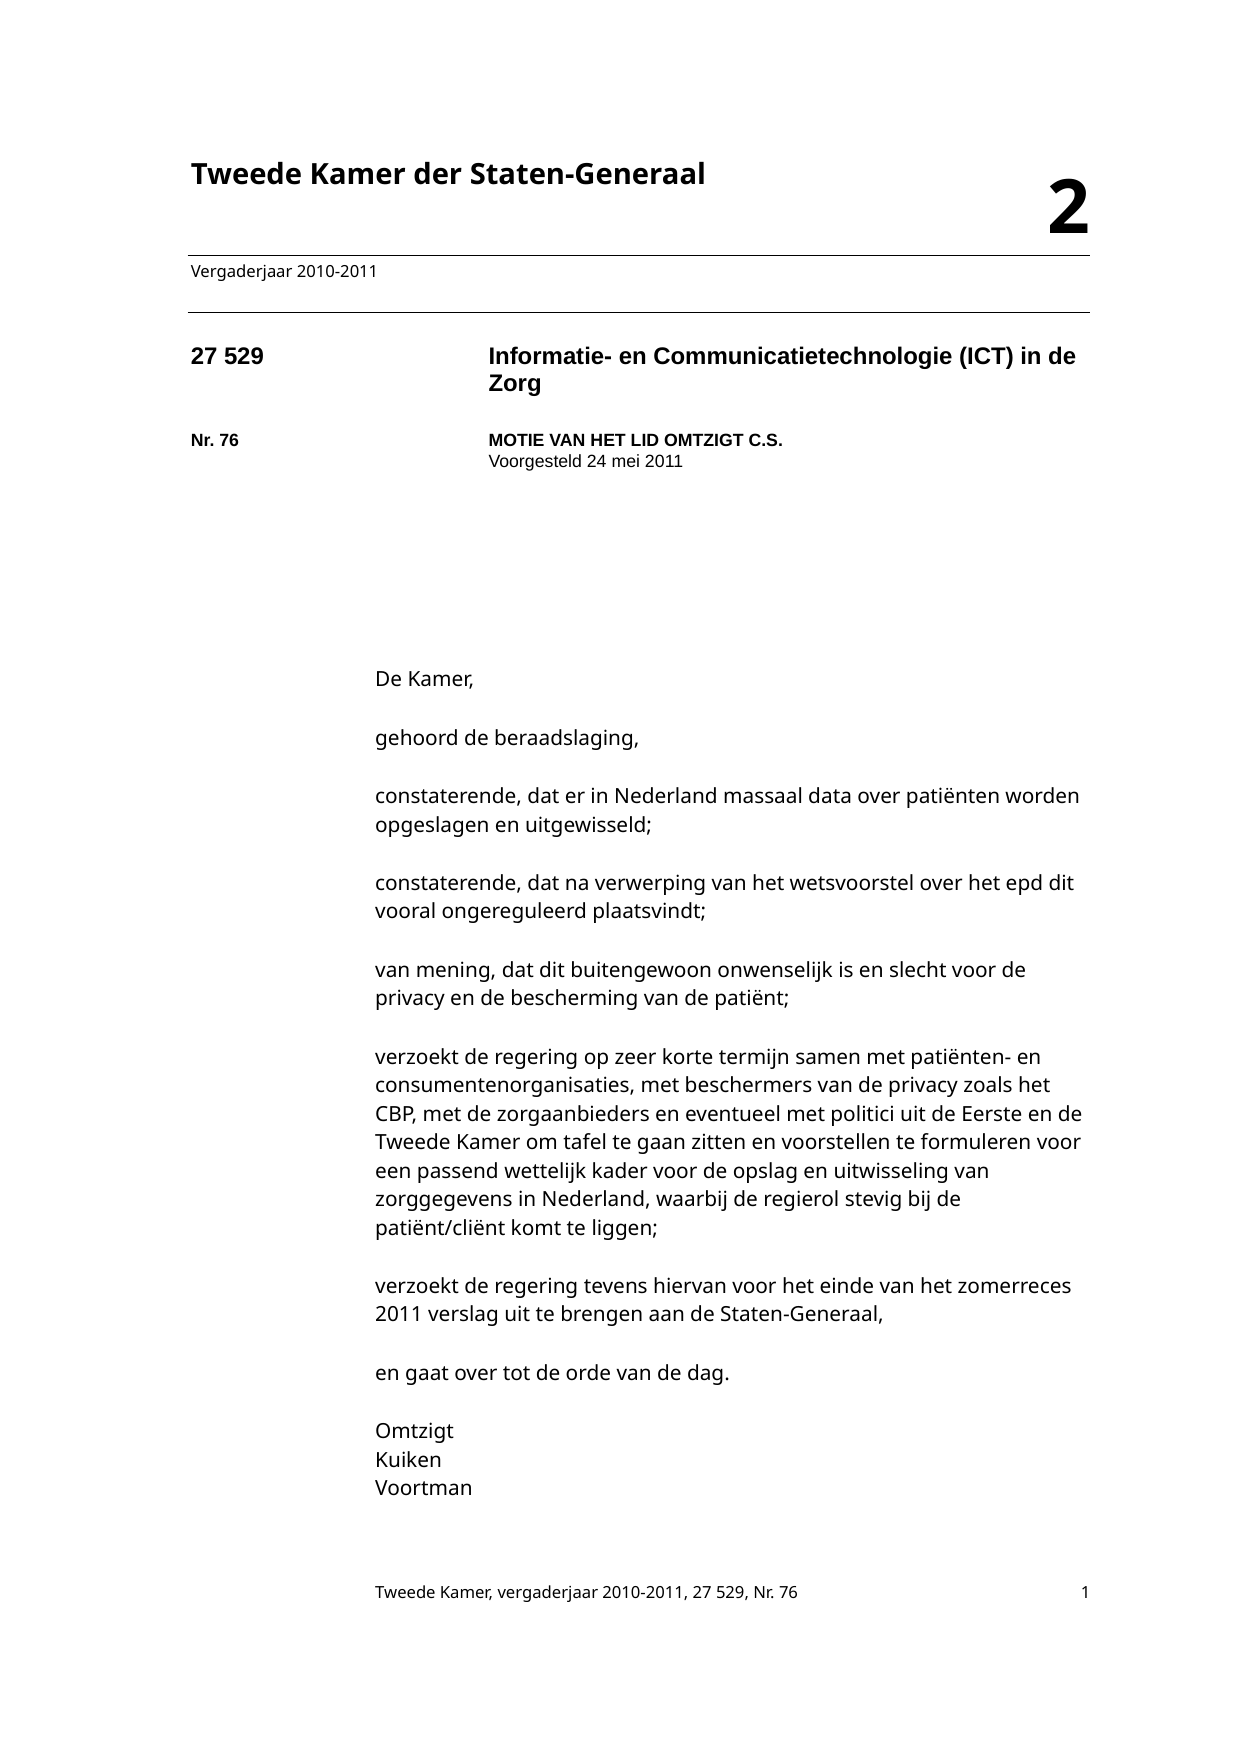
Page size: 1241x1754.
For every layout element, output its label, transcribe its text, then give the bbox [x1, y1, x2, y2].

text en gaat over tot de orde van de dag. [375, 1358, 1090, 1386]
text verzoekt de regering tevens hiervan voor het einde van het zomerreces 2011 verslag uit te brengen aan de Staten-Generaal, [375, 1271, 1090, 1328]
text constaterende, dat na verwerping van het wetsvoorstel over het epd dit vooral ongereguleerd plaatsvindt; [375, 868, 1090, 925]
table_cell [188, 313, 485, 339]
text Voortman [375, 1473, 1090, 1502]
table_cell Informatie- en Communicatietechnologie (ICT) in de Zorg [485, 339, 1090, 427]
text gehoord de beraadslaging, [375, 723, 1090, 751]
table_cell Nr. 76 [188, 427, 485, 546]
text verzoekt de regering op zeer korte termijn samen met patiënten- en consumentenorganisaties, met beschermers van de privacy zoals het CBP, met de zorgaanbieders en eventueel met politici uit de Eerste en de Tweede Kamer om tafel te gaan zitten en voorstellen te formuleren voor een passend wettelijk kader voor de opslag en uitwisseling van zorggegevens in Nederland, waarbij de regierol stevig bij de patiënt/cliënt komt te liggen; [375, 1042, 1090, 1241]
table_cell [485, 256, 1090, 312]
text constaterende, dat er in Nederland massaal data over patiënten worden opgeslagen en uitgewisseld; [375, 781, 1090, 838]
table_cell 27 529 [188, 339, 485, 427]
table_cell [485, 313, 1090, 339]
table_cell MOTIE VAN HET LID OMTZIGT C.S. Voorgesteld 24 mei 2011 [485, 427, 1090, 546]
table_header Tweede Kamer der Staten-Generaal [188, 150, 909, 255]
text De Kamer, [375, 664, 1090, 693]
text Omtzigt [375, 1416, 1090, 1445]
text Kuiken [375, 1445, 1090, 1473]
table_cell Vergaderjaar 2010-2011 [188, 256, 485, 312]
text van mening, dat dit buitengewoon onwenselijk is en slecht voor de privacy en de bescherming van de patiënt; [375, 955, 1090, 1012]
table_header 2 [910, 150, 1090, 255]
